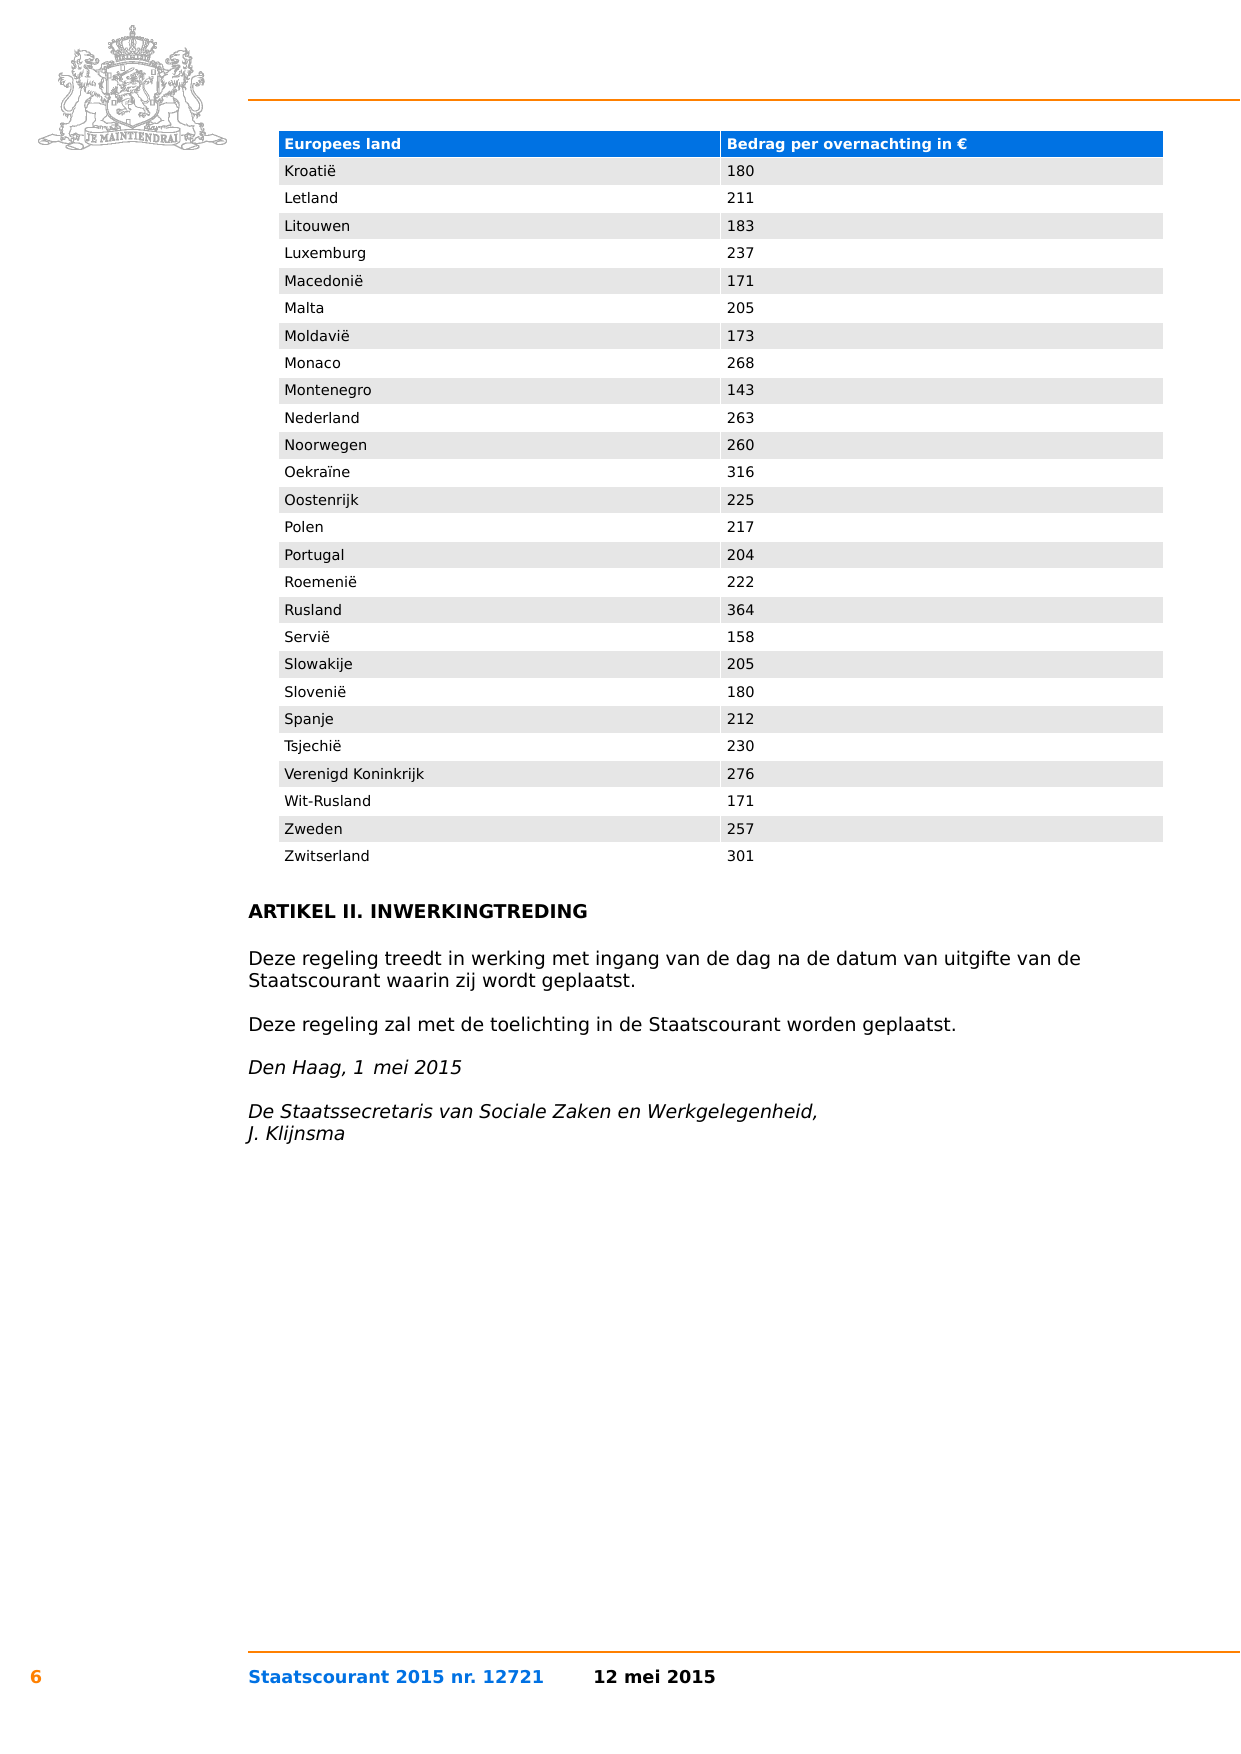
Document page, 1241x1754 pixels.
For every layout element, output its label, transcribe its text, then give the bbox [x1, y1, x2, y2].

table_cell 316 [721, 460, 1163, 486]
table_cell 263 [721, 405, 1163, 431]
table_cell 211 [721, 186, 1163, 212]
text Deze regeling treedt in werking met ingang van de dag na de datum van uitgifte van de Staatscourant waarin zij wordt geplaatst. [248, 948, 1163, 992]
table_cell Zwitserland [279, 843, 720, 869]
table_cell Polen [279, 515, 720, 541]
table_cell 171 [721, 789, 1163, 815]
table_cell 268 [721, 350, 1163, 376]
table_cell 204 [721, 542, 1163, 568]
table_cell 230 [721, 734, 1163, 760]
table_cell Tsjechië [279, 734, 720, 760]
table_cell Oekraïne [279, 460, 720, 486]
table_cell Malta [279, 295, 720, 322]
table_cell 301 [721, 843, 1163, 869]
table_header Bedrag per overnachting in € [721, 131, 1163, 157]
table_cell 212 [721, 706, 1163, 733]
table_cell Wit-Rusland [279, 789, 720, 815]
text Den Haag, 1 mei 2015 [248, 1057, 1163, 1079]
table_cell Spanje [279, 706, 720, 733]
table_cell Verenigd Koninkrijk [279, 761, 720, 787]
table_cell Noorwegen [279, 432, 720, 459]
table_cell 260 [721, 432, 1163, 459]
table_cell 183 [721, 213, 1163, 239]
table_cell Nederland [279, 405, 720, 431]
table_cell 173 [721, 323, 1163, 349]
table_cell Monaco [279, 350, 720, 376]
table_cell Moldavië [279, 323, 720, 349]
table_cell 205 [721, 295, 1163, 322]
table_cell 364 [721, 597, 1163, 623]
table_cell 276 [721, 761, 1163, 787]
table_cell 171 [721, 268, 1163, 294]
table_cell 158 [721, 624, 1163, 650]
picture [38, 25, 227, 150]
table_cell 222 [721, 569, 1163, 596]
table_cell Letland [279, 186, 720, 212]
table_cell Slovenië [279, 679, 720, 705]
table_cell Rusland [279, 597, 720, 623]
table_cell Macedonië [279, 268, 720, 294]
text De Staatssecretaris van Sociale Zaken en Werkgelegenheid, J. Klijnsma [248, 1101, 1163, 1145]
table_cell Luxemburg [279, 241, 720, 267]
table_cell 180 [721, 158, 1163, 185]
table_cell 257 [721, 816, 1163, 842]
table_cell Portugal [279, 542, 720, 568]
table_cell 180 [721, 679, 1163, 705]
table_cell Litouwen [279, 213, 720, 239]
table_cell Slowakije [279, 651, 720, 678]
table_cell Oostenrijk [279, 487, 720, 513]
table_cell Zweden [279, 816, 720, 842]
subtitle ARTIKEL II. INWERKINGTREDING [248, 901, 1163, 923]
table_cell Roemenië [279, 569, 720, 596]
table_header Europees land [279, 131, 720, 157]
table_cell Servië [279, 624, 720, 650]
table_cell Montenegro [279, 378, 720, 404]
table_cell 143 [721, 378, 1163, 404]
table_cell 237 [721, 241, 1163, 267]
table_cell 217 [721, 515, 1163, 541]
text Deze regeling zal met de toelichting in de Staatscourant worden geplaatst. [248, 1013, 1163, 1035]
table_cell 205 [721, 651, 1163, 678]
table_cell Kroatië [279, 158, 720, 185]
table_cell 225 [721, 487, 1163, 513]
